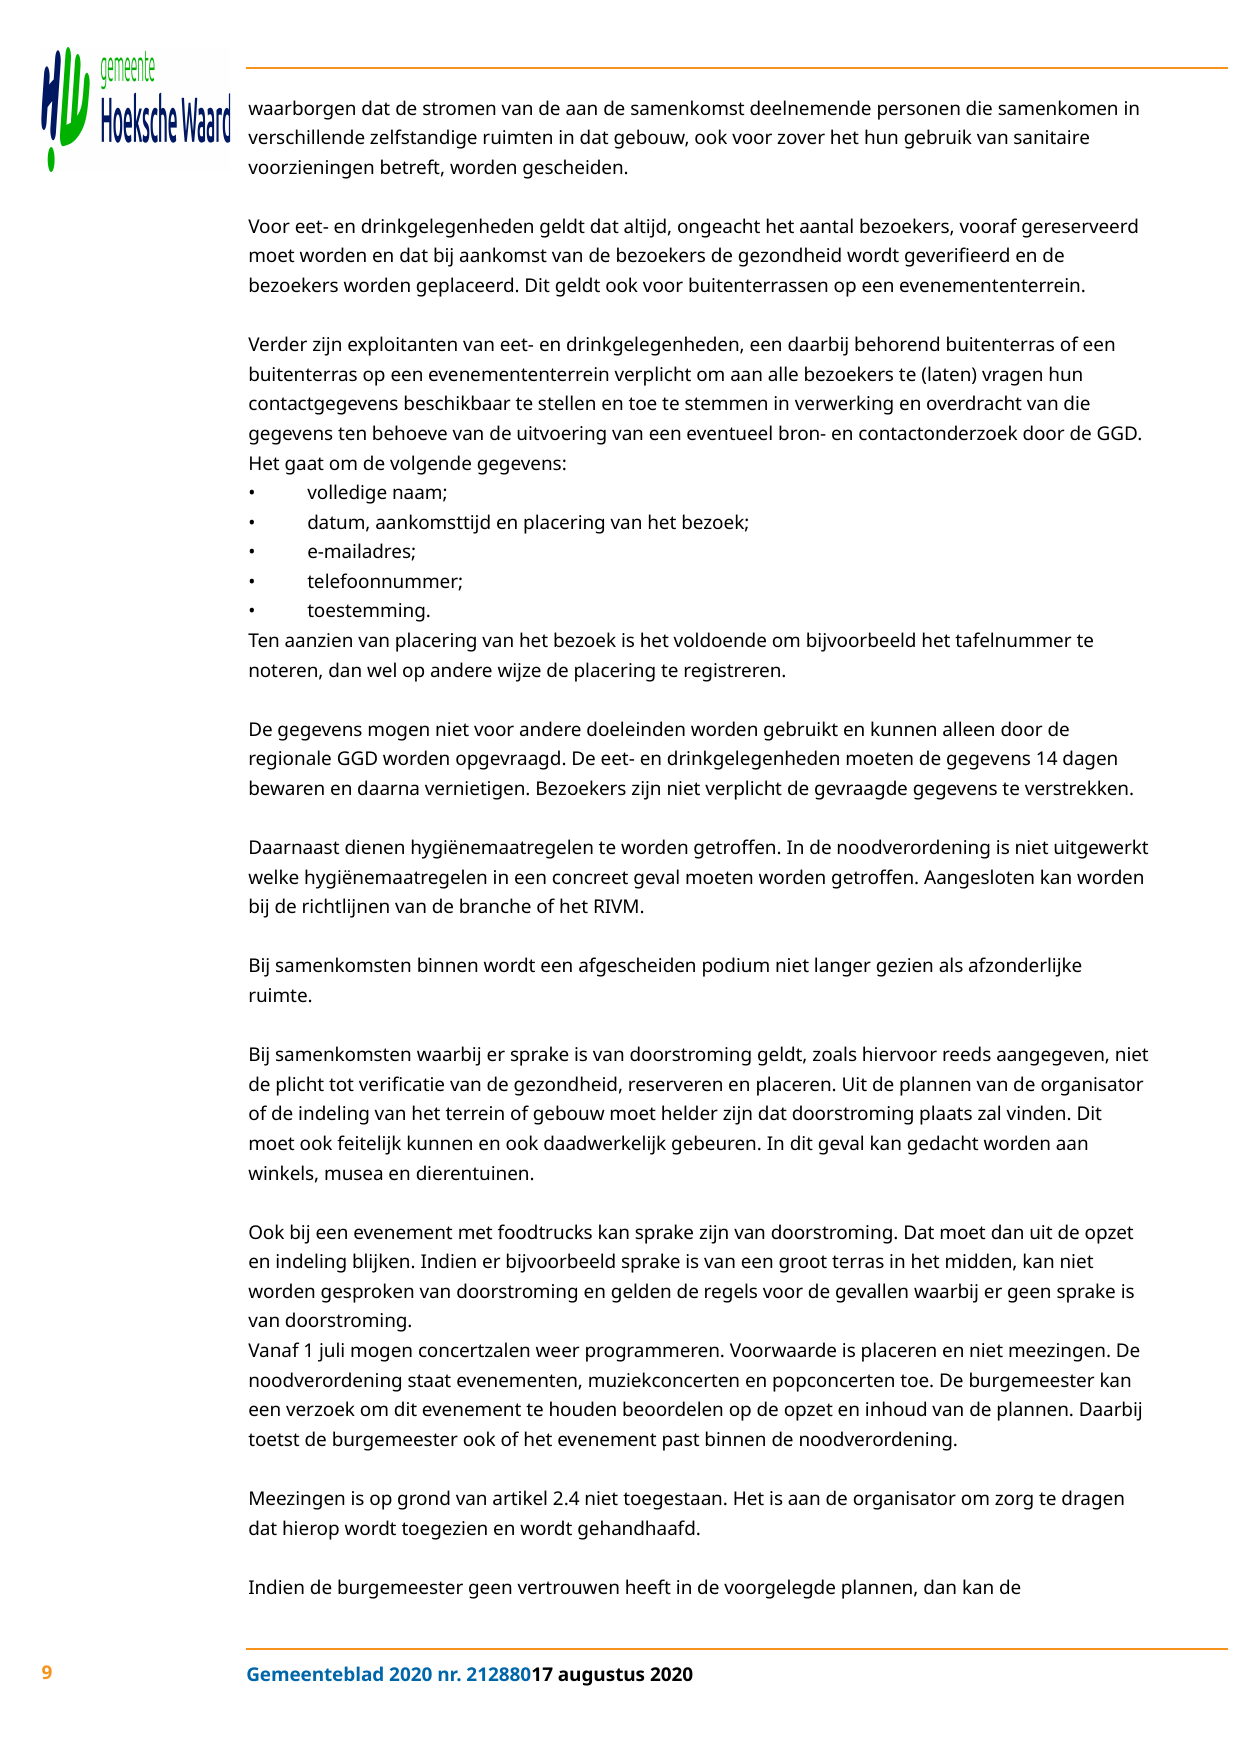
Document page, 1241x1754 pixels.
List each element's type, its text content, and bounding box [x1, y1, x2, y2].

text Daarnaast dienen hygiënemaatregelen te worden getroffen. In de noodverordening is niet uitgewerkt welke hygiënemaatregelen in een concreet geval moeten worden getroffen. Aangesloten kan worden bij de richtlijnen van de branche of het RIVM. [248, 834, 1152, 919]
text Indien de burgemeester geen vertrouwen heeft in de voorgelegde plannen, dan kan de [248, 1574, 1152, 1600]
list toestemming. [248, 598, 1152, 623]
list volledige naam; [248, 479, 1152, 505]
text Bij samenkomsten binnen wordt een afgescheiden podium niet langer gezien als afzonderlijke ruimte. [248, 953, 1152, 1008]
text Ook bij een evenement met foodtrucks kan sprake zijn van doorstroming. Dat moet dan uit de opzet en indeling blijken. Indien er bijvoorbeeld sprake is van een groot terras in het midden, kan niet worden gesproken van doorstroming en gelden de regels voor de gevallen waarbij er geen sprake is van doorstroming. [248, 1219, 1152, 1333]
text Meezingen is op grond van artikel 2.4 niet toegestaan. Het is aan de organisator om zorg te dragen dat hierop wordt toegezien en wordt gehandhaafd. [248, 1485, 1152, 1541]
text Bij samenkomsten waarbij er sprake is van doorstroming geldt, zoals hiervoor reeds aangegeven, niet de plicht tot verificatie van de gezondheid, reserveren en placeren. Uit de plannen van de organisator of de indeling van het terrein of gebouw moet helder zijn dat doorstroming plaats zal vinden. Dit moet ook feitelijk kunnen en ook daadwerkelijk gebeuren. In dit geval kan gedacht worden aan winkels, musea en dierentuinen. [248, 1041, 1152, 1186]
list e-mailadres; [248, 538, 1152, 564]
list telefoonnummer; [248, 568, 1152, 594]
text De gegevens mogen niet voor andere doeleinden worden gebruikt en kunnen alleen door de regionale GGD worden opgevraagd. De eet- en drinkgelegenheden moeten de gegevens 14 dagen bewaren en daarna vernietigen. Bezoekers zijn niet verplicht de gevraagde gegevens te verstrekken. [248, 716, 1152, 801]
text waarborgen dat de stromen van de aan de samenkomst deelnemende personen die samenkomen in verschillende zelfstandige ruimten in dat gebouw, ook voor zover het hun gebruik van sanitaire voorzieningen betreft, worden gescheiden. [248, 95, 1152, 180]
text Verder zijn exploitanten van eet- en drinkgelegenheden, een daarbij behorend buitenterras of een buitenterras op een evenemententerrein verplicht om aan alle bezoekers te (laten) vragen hun contactgegevens beschikbaar te stellen en toe te stemmen in verwerking en overdracht van die gegevens ten behoeve van de uitvoering van een eventueel bron- en contactonderzoek door de GGD. Het gaat om de volgende gegevens: [248, 331, 1152, 476]
text Vanaf 1 juli mogen concertzalen weer programmeren. Voorwaarde is placeren en niet meezingen. De noodverordening staat evenementen, muziekconcerten en popconcerten toe. De burgemeester kan een verzoek om dit evenement te houden beoordelen op de opzet en inhoud van de plannen. Daarbij toetst de burgemeester ook of het evenement past binnen de noodverordening. [248, 1337, 1152, 1452]
text Voor eet- en drinkgelegenheden geldt dat altijd, ongeacht het aantal bezoekers, vooraf gereserveerd moet worden en dat bij aankomst van de bezoekers de gezondheid wordt geverifieerd en de bezoekers worden geplaceerd. Dit geldt ook voor buitenterrassen op een evenemententerrein. [248, 213, 1152, 298]
text Ten aanzien van placering van het bezoek is het voldoende om bijvoorbeeld het tafelnummer te noteren, dan wel op andere wijze de placering te registreren. [248, 627, 1152, 683]
list datum, aankomsttijd en placering van het bezoek; [248, 509, 1152, 535]
picture [41, 47, 231, 172]
